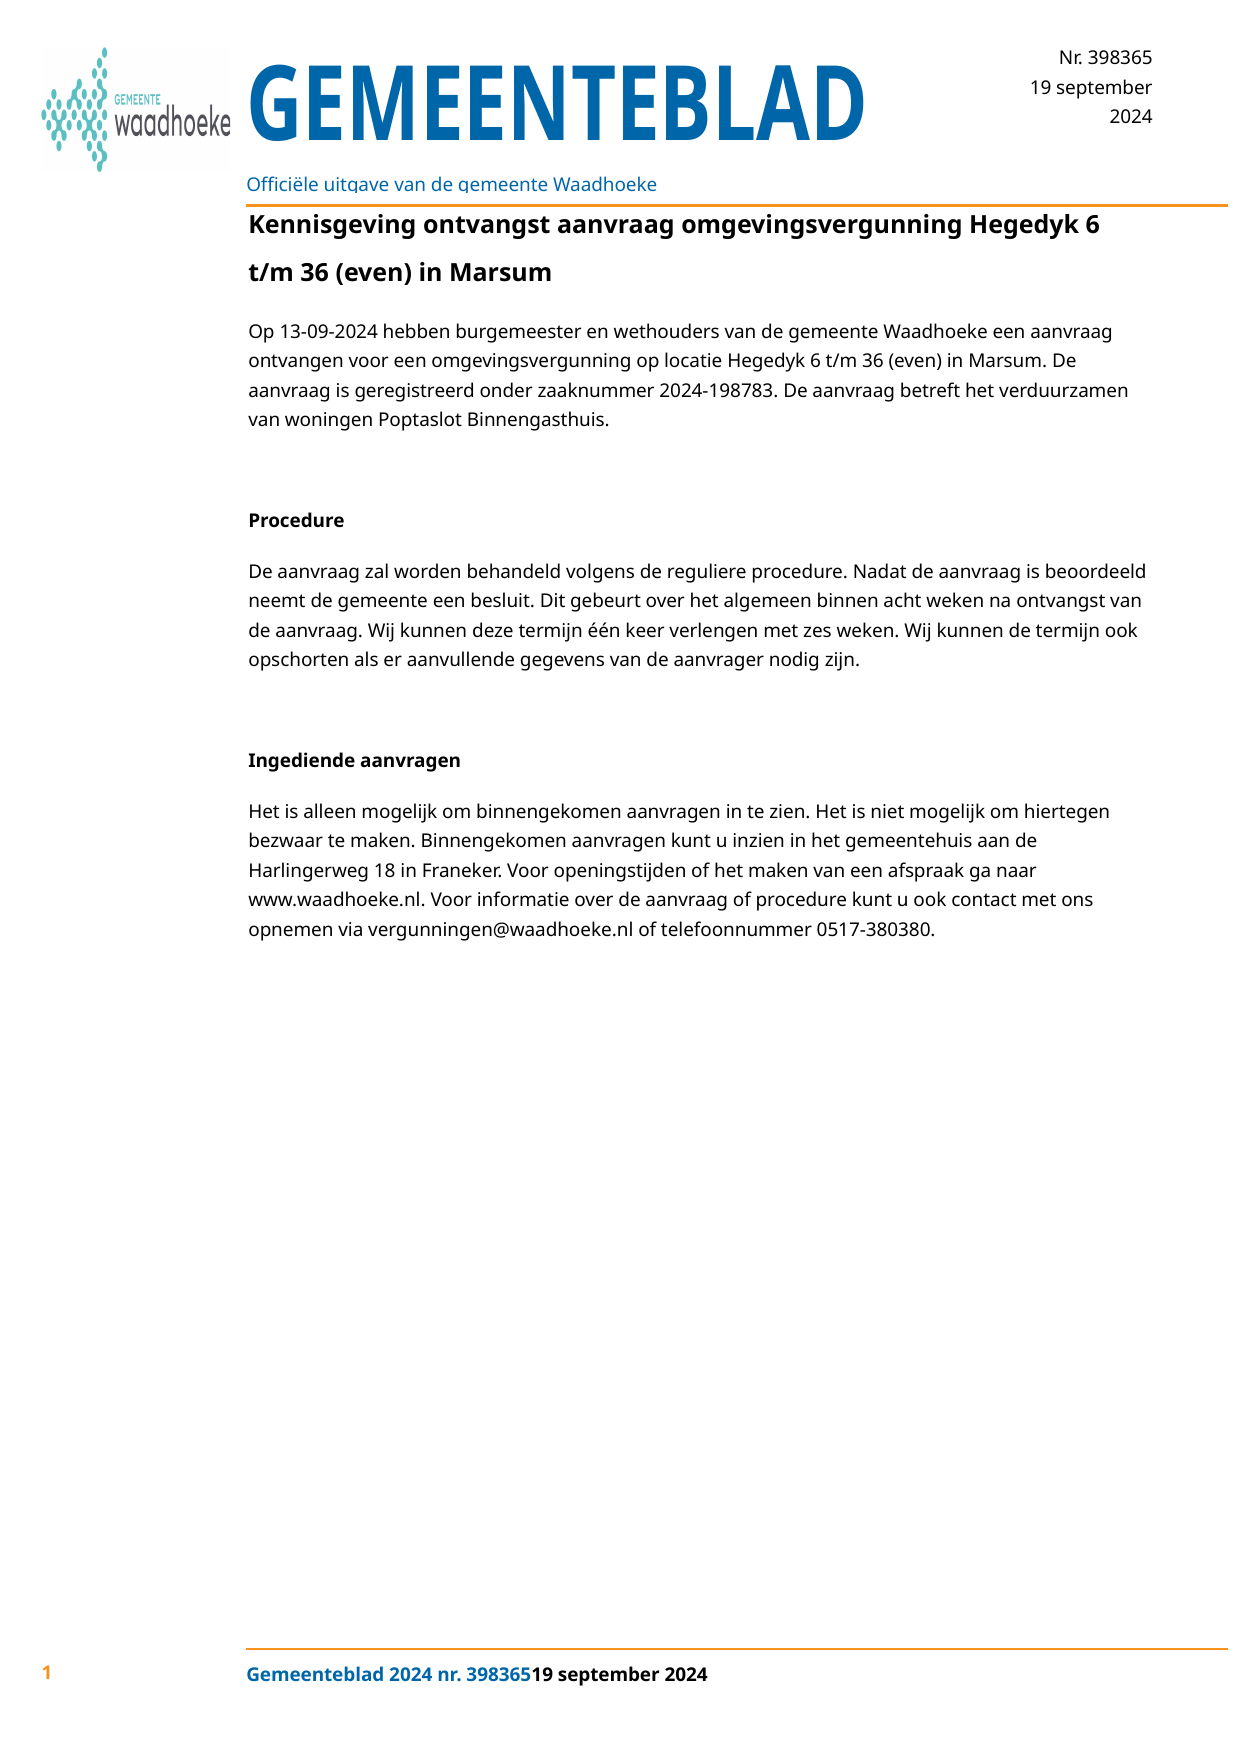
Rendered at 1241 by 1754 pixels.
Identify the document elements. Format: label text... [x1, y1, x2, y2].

text Op 13-09-2024 hebben burgemeester en wethouders van de gemeente Waadhoeke een aanvraag ontvangen voor een omgevingsvergunning op locatie Hegedyk 6 t/m 36 (even) in Marsum. De aanvraag is geregistreerd onder zaaknummer 2024-198783. De aanvraag betreft het verduurzamen van woningen Poptaslot Binnengasthuis. [248, 318, 1152, 432]
text Procedure [248, 507, 1152, 533]
text Ingediende aanvragen [248, 747, 1152, 773]
text De aanvraag zal worden behandeld volgens de reguliere procedure. Nadat de aanvraag is beoordeeld neemt de gemeente een besluit. Dit gebeurt over het algemeen binnen acht weken na ontvangst van de aanvraag. Wij kunnen deze termijn één keer verlengen met zes weken. Wij kunnen de termijn ook opschorten als er aanvullende gegevens van de aanvrager nodig zijn. [248, 558, 1152, 672]
text Het is alleen mogelijk om binnengekomen aanvragen in te zien. Het is niet mogelijk om hiertegen bezwaar te maken. Binnengekomen aanvragen kunt u inzien in het gemeentehuis aan de Harlingerweg 18 in Franeker. Voor openingstijden of het maken van een afspraak ga naar www.waadhoeke.nl. Voor informatie over de aanvraag of procedure kunt u ook contact met ons opnemen via vergunningen@waadhoeke.nl of telefoonnummer 0517-380380. [248, 798, 1152, 942]
picture [41, 47, 231, 172]
text Kennisgeving ontvangst aanvraag omgevingsvergunning Hegedyk 6 t/m 36 (even) in Marsum [248, 207, 1152, 288]
